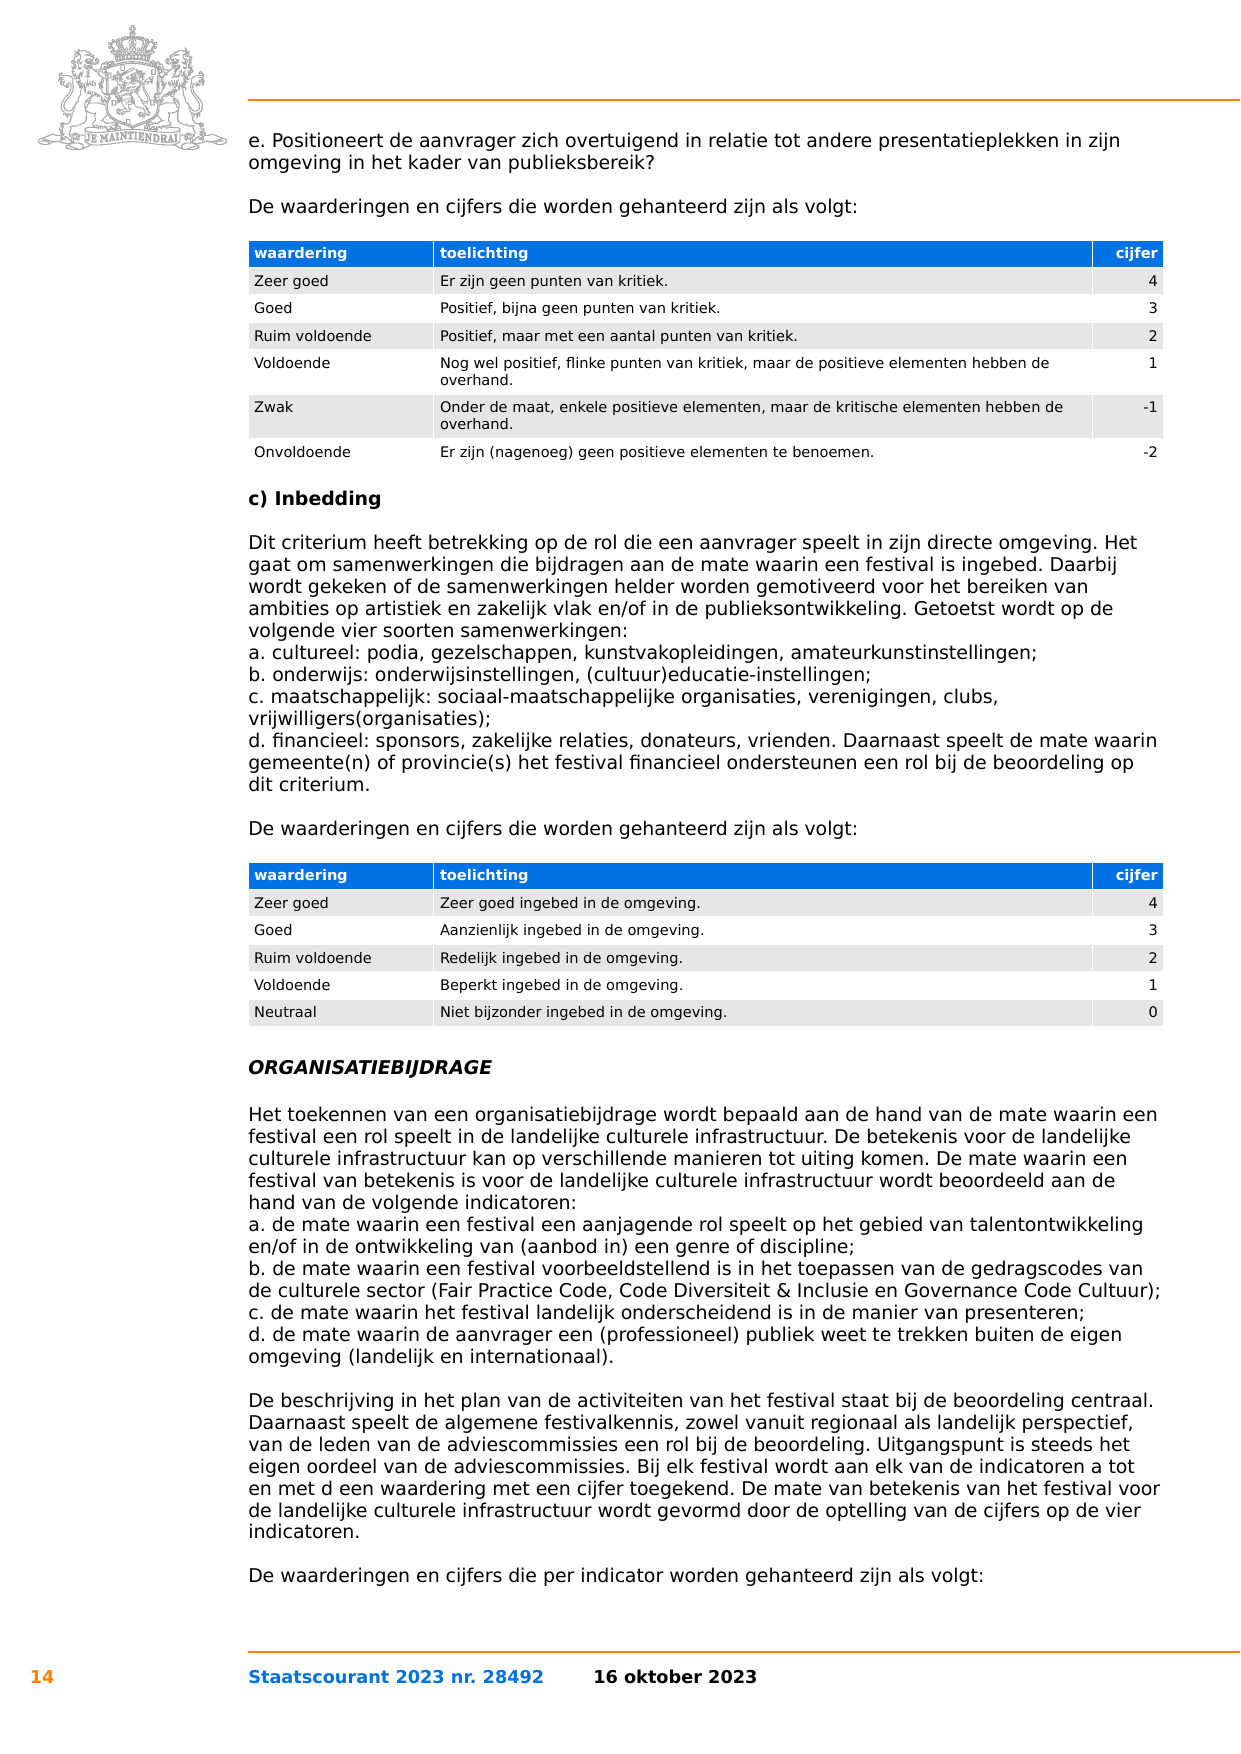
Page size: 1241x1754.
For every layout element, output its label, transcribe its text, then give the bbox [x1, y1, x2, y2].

table_cell Onder de maat, enkele positieve elementen, maar de kritische elementen hebben de overhand. [434, 395, 1092, 438]
text e. Positioneert de aanvrager zich overtuigend in relatie tot andere presentatieplekken in zijn omgeving in het kader van publieksbereik? [248, 130, 1163, 174]
table_header toelichting [434, 241, 1092, 267]
subtitle c) Inbedding [248, 488, 1163, 510]
text De beschrijving in het plan van de activiteiten van het festival staat bij de beoordeling centraal. Daarnaast speelt de algemene festivalkennis, zowel vanuit regionaal als landelijk perspectief, van de leden van de adviescommissies een rol bij de beoordeling. Uitgangspunt is steeds het eigen oordeel van de adviescommissies. Bij elk festival wordt aan elk van de indicatoren a tot en met d een waardering met een cijfer toegekend. De mate van betekenis van het festival voor de landelijke culturele infrastructuur wordt gevormd door de optelling van de cijfers op de vier indicatoren. [248, 1389, 1163, 1543]
text c. maatschappelijk: sociaal-maatschappelijke organisaties, verenigingen, clubs, vrijwilligers(organisaties); [248, 686, 1163, 730]
table_cell Ruim voldoende [249, 323, 433, 349]
table_header cijfer [1093, 241, 1163, 267]
table_cell Er zijn (nagenoeg) geen positieve elementen te benoemen. [434, 439, 1092, 465]
table_cell Voldoende [249, 350, 433, 393]
table_cell Ruim voldoende [249, 945, 433, 971]
table_cell Voldoende [249, 972, 433, 998]
table_cell Nog wel positief, flinke punten van kritiek, maar de positieve elementen hebben de overhand. [434, 350, 1092, 393]
text d. de mate waarin de aanvrager een (professioneel) publiek weet te trekken buiten de eigen omgeving (landelijk en internationaal). [248, 1324, 1163, 1368]
table_cell Onvoldoende [249, 439, 433, 465]
table_cell 2 [1093, 945, 1163, 971]
text d. financieel: sponsors, zakelijke relaties, donateurs, vrienden. Daarnaast speelt de mate waarin gemeente(n) of provincie(s) het festival financieel ondersteunen een rol bij de beoordeling op dit criterium. [248, 730, 1163, 796]
table_cell Niet bijzonder ingebed in de omgeving. [434, 1000, 1092, 1026]
text De waarderingen en cijfers die worden gehanteerd zijn als volgt: [248, 818, 1163, 840]
text Het toekennen van een organisatiebijdrage wordt bepaald aan de hand van de mate waarin een festival een rol speelt in de landelijke culturele infrastructuur. De betekenis voor de landelijke culturele infrastructuur kan op verschillende manieren tot uiting komen. De mate waarin een festival van betekenis is voor de landelijke culturele infrastructuur wordt beoordeeld aan de hand van de volgende indicatoren: [248, 1104, 1163, 1214]
text De waarderingen en cijfers die per indicator worden gehanteerd zijn als volgt: [248, 1565, 1163, 1587]
table_cell 3 [1093, 295, 1163, 322]
table_cell 4 [1093, 268, 1163, 294]
table_header waardering [249, 863, 433, 889]
table_cell 1 [1093, 350, 1163, 393]
table_cell 2 [1093, 323, 1163, 349]
table_cell Beperkt ingebed in de omgeving. [434, 972, 1092, 998]
table_cell Zeer goed [249, 890, 433, 916]
table_cell 0 [1093, 1000, 1163, 1026]
text a. cultureel: podia, gezelschappen, kunstvakopleidingen, amateurkunstinstellingen; [248, 642, 1163, 664]
table_cell Er zijn geen punten van kritiek. [434, 268, 1092, 294]
table_cell Zwak [249, 395, 433, 438]
table_header waardering [249, 241, 433, 267]
table_cell -1 [1093, 395, 1163, 438]
table_header toelichting [434, 863, 1092, 889]
table_cell Zeer goed ingebed in de omgeving. [434, 890, 1092, 916]
text a. de mate waarin een festival een aanjagende rol speelt op het gebied van talentontwikkeling en/of in de ontwikkeling van (aanbod in) een genre of discipline; [248, 1214, 1163, 1258]
table_header cijfer [1093, 863, 1163, 889]
picture [38, 25, 227, 150]
table_cell Positief, maar met een aantal punten van kritiek. [434, 323, 1092, 349]
table_cell 3 [1093, 918, 1163, 944]
table_cell -2 [1093, 439, 1163, 465]
text De waarderingen en cijfers die worden gehanteerd zijn als volgt: [248, 196, 1163, 218]
text b. onderwijs: onderwijsinstellingen, (cultuur)educatie-instellingen; [248, 664, 1163, 686]
table_cell Redelijk ingebed in de omgeving. [434, 945, 1092, 971]
table_cell Zeer goed [249, 268, 433, 294]
table_cell 4 [1093, 890, 1163, 916]
table_cell Positief, bijna geen punten van kritiek. [434, 295, 1092, 322]
subtitle ORGANISATIEBIJDRAGE [248, 1057, 1163, 1079]
table_cell 1 [1093, 972, 1163, 998]
text c. de mate waarin het festival landelijk onderscheidend is in de manier van presenteren; [248, 1302, 1163, 1324]
table_cell Aanzienlijk ingebed in de omgeving. [434, 918, 1092, 944]
table_cell Goed [249, 295, 433, 322]
table_cell Neutraal [249, 1000, 433, 1026]
text b. de mate waarin een festival voorbeeldstellend is in het toepassen van de gedragscodes van de culturele sector (Fair Practice Code, Code Diversiteit & Inclusie en Governance Code Cultuur); [248, 1258, 1163, 1302]
table_cell Goed [249, 918, 433, 944]
text Dit criterium heeft betrekking op de rol die een aanvrager speelt in zijn directe omgeving. Het gaat om samenwerkingen die bijdragen aan de mate waarin een festival is ingebed. Daarbij wordt gekeken of de samenwerkingen helder worden gemotiveerd voor het bereiken van ambities op artistiek en zakelijk vlak en/of in de publieksontwikkeling. Getoetst wordt op de volgende vier soorten samenwerkingen: [248, 532, 1163, 642]
